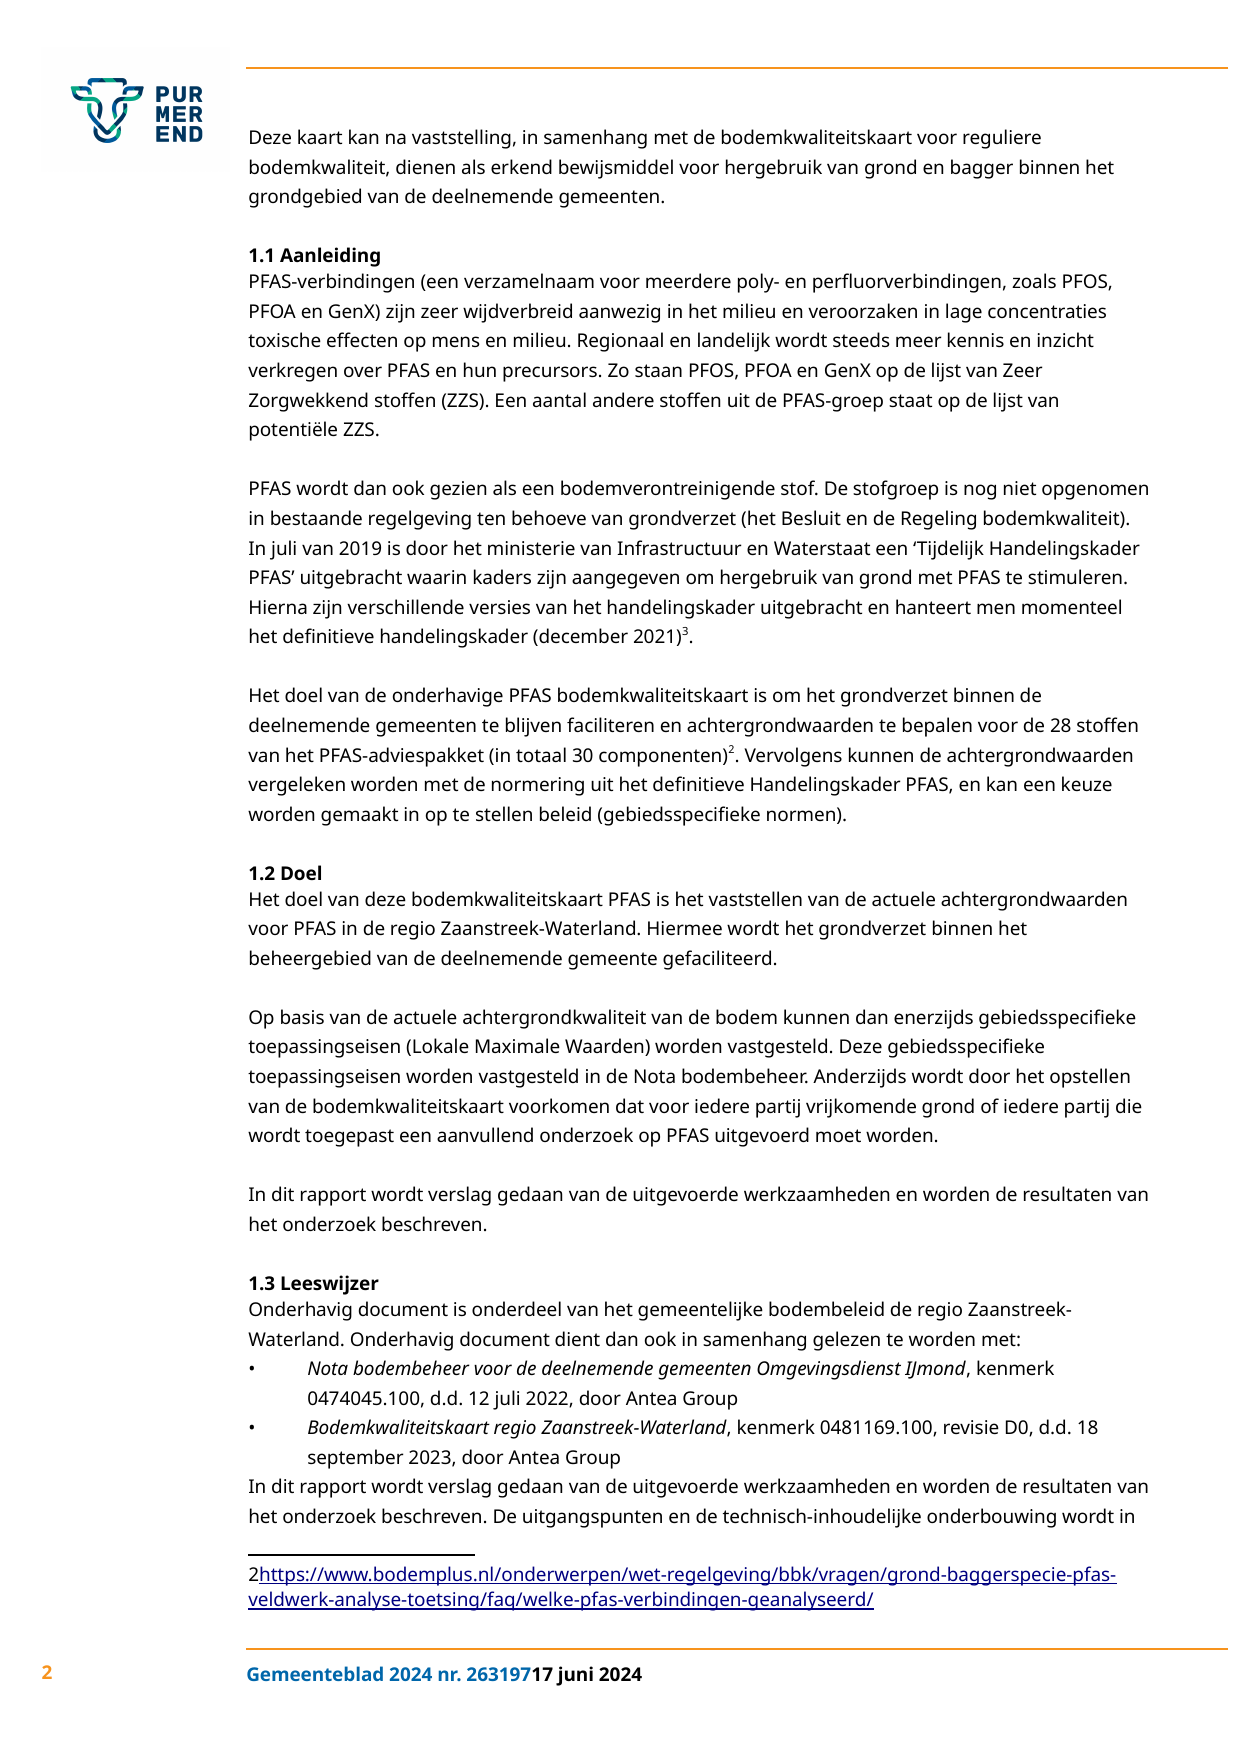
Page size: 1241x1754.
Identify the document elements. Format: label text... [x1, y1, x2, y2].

text 1.3 Leeswijzer [248, 1270, 1152, 1296]
text Deze kaart kan na vaststelling, in samenhang met de bodemkwaliteitskaart voor reguliere bodemkwaliteit, dienen als erkend bewijsmiddel voor hergebruik van grond en bagger binnen het grondgebied van de deelnemende gemeenten. [248, 124, 1152, 209]
text Het doel van deze bodemkwaliteitskaart PFAS is het vaststellen van de actuele achtergrondwaarden voor PFAS in de regio Zaanstreek-Waterland. Hiermee wordt het grondverzet binnen het beheergebied van de deelnemende gemeente gefaciliteerd. [248, 886, 1152, 971]
list Bodemkwaliteitskaart regio Zaanstreek-Waterland, kenmerk 0481169.100, revisie D0, d.d. 18 september 2023, door Antea Group [248, 1414, 1152, 1470]
text PFAS wordt dan ook gezien als een bodemverontreinigende stof. De stofgroep is nog niet opgenomen in bestaande regelgeving ten behoeve van grondverzet (het Besluit en de Regeling bodemkwaliteit). In juli van 2019 is door het ministerie van Infrastructuur en Waterstaat een ‘Tijdelijk Handelingskader PFAS’ uitgebracht waarin kaders zijn aangegeven om hergebruik van grond met PFAS te stimuleren. Hierna zijn verschillende versies van het handelingskader uitgebracht en hanteert men momenteel het definitieve handelingskader (december 2021)3. [248, 476, 1152, 649]
text In dit rapport wordt verslag gedaan van de uitgevoerde werkzaamheden en worden de resultaten van het onderzoek beschreven. De uitgangspunten en de technisch-inhoudelijke onderbouwing wordt in [248, 1474, 1152, 1529]
text Op basis van de actuele achtergrondkwaliteit van de bodem kunnen dan enerzijds gebiedsspecifieke toepassingseisen (Lokale Maximale Waarden) worden vastgesteld. Deze gebiedsspecifieke toepassingseisen worden vastgesteld in de Nota bodembeheer. Anderzijds wordt door het opstellen van de bodemkwaliteitskaart voorkomen dat voor iedere partij vrijkomende grond of iedere partij die wordt toegepast een aanvullend onderzoek op PFAS uitgevoerd moet worden. [248, 1004, 1152, 1148]
text PFAS-verbindingen (een verzamelnaam voor meerdere poly- en perfluorverbindingen, zoals PFOS, PFOA en GenX) zijn zeer wijdverbreid aanwezig in het milieu en veroorzaken in lage concentraties toxische effecten op mens en milieu. Regionaal en landelijk wordt steeds meer kennis en inzicht verkregen over PFAS en hun precursors. Zo staan PFOS, PFOA en GenX op de lijst van Zeer Zorgwekkend stoffen (ZZS). Een aantal andere stoffen uit de PFAS-groep staat op de lijst van potentiële ZZS. [248, 268, 1152, 442]
text Het doel van de onderhavige PFAS bodemkwaliteitskaart is om het grondverzet binnen de deelnemende gemeenten te blijven faciliteren en achtergrondwaarden te bepalen voor de 28 stoffen van het PFAS-adviespakket (in totaal 30 componenten). Vervolgens kunnen de achtergrondwaarden vergeleken worden met de normering uit het definitieve Handelingskader PFAS, en kan een keuze worden gemaakt in op te stellen beleid (gebiedsspecifieke normen). [248, 683, 1152, 827]
list Nota bodembeheer voor de deelnemende gemeenten Omgevingsdienst IJmond, kenmerk 0474045.100, d.d. 12 juli 2022, door Antea Group [248, 1355, 1152, 1411]
text In dit rapport wordt verslag gedaan van de uitgevoerde werkzaamheden en worden de resultaten van het onderzoek beschreven. [248, 1182, 1152, 1237]
text https://www.bodemplus.nl/onderwerpen/wet-regelgeving/bbk/vragen/grond-baggerspecie-pfas-veldwerk-analyse-toetsing/faq/welke-pfas-verbindingen-geanalyseerd/ [248, 1561, 1152, 1612]
text 1.2 Doel [248, 860, 1152, 886]
picture [41, 47, 231, 172]
text Onderhavig document is onderdeel van het gemeentelijke bodembeleid de regio Zaanstreek-Waterland. Onderhavig document dient dan ook in samenhang gelezen te worden met: [248, 1296, 1152, 1351]
text 1.1 Aanleiding [248, 243, 1152, 268]
